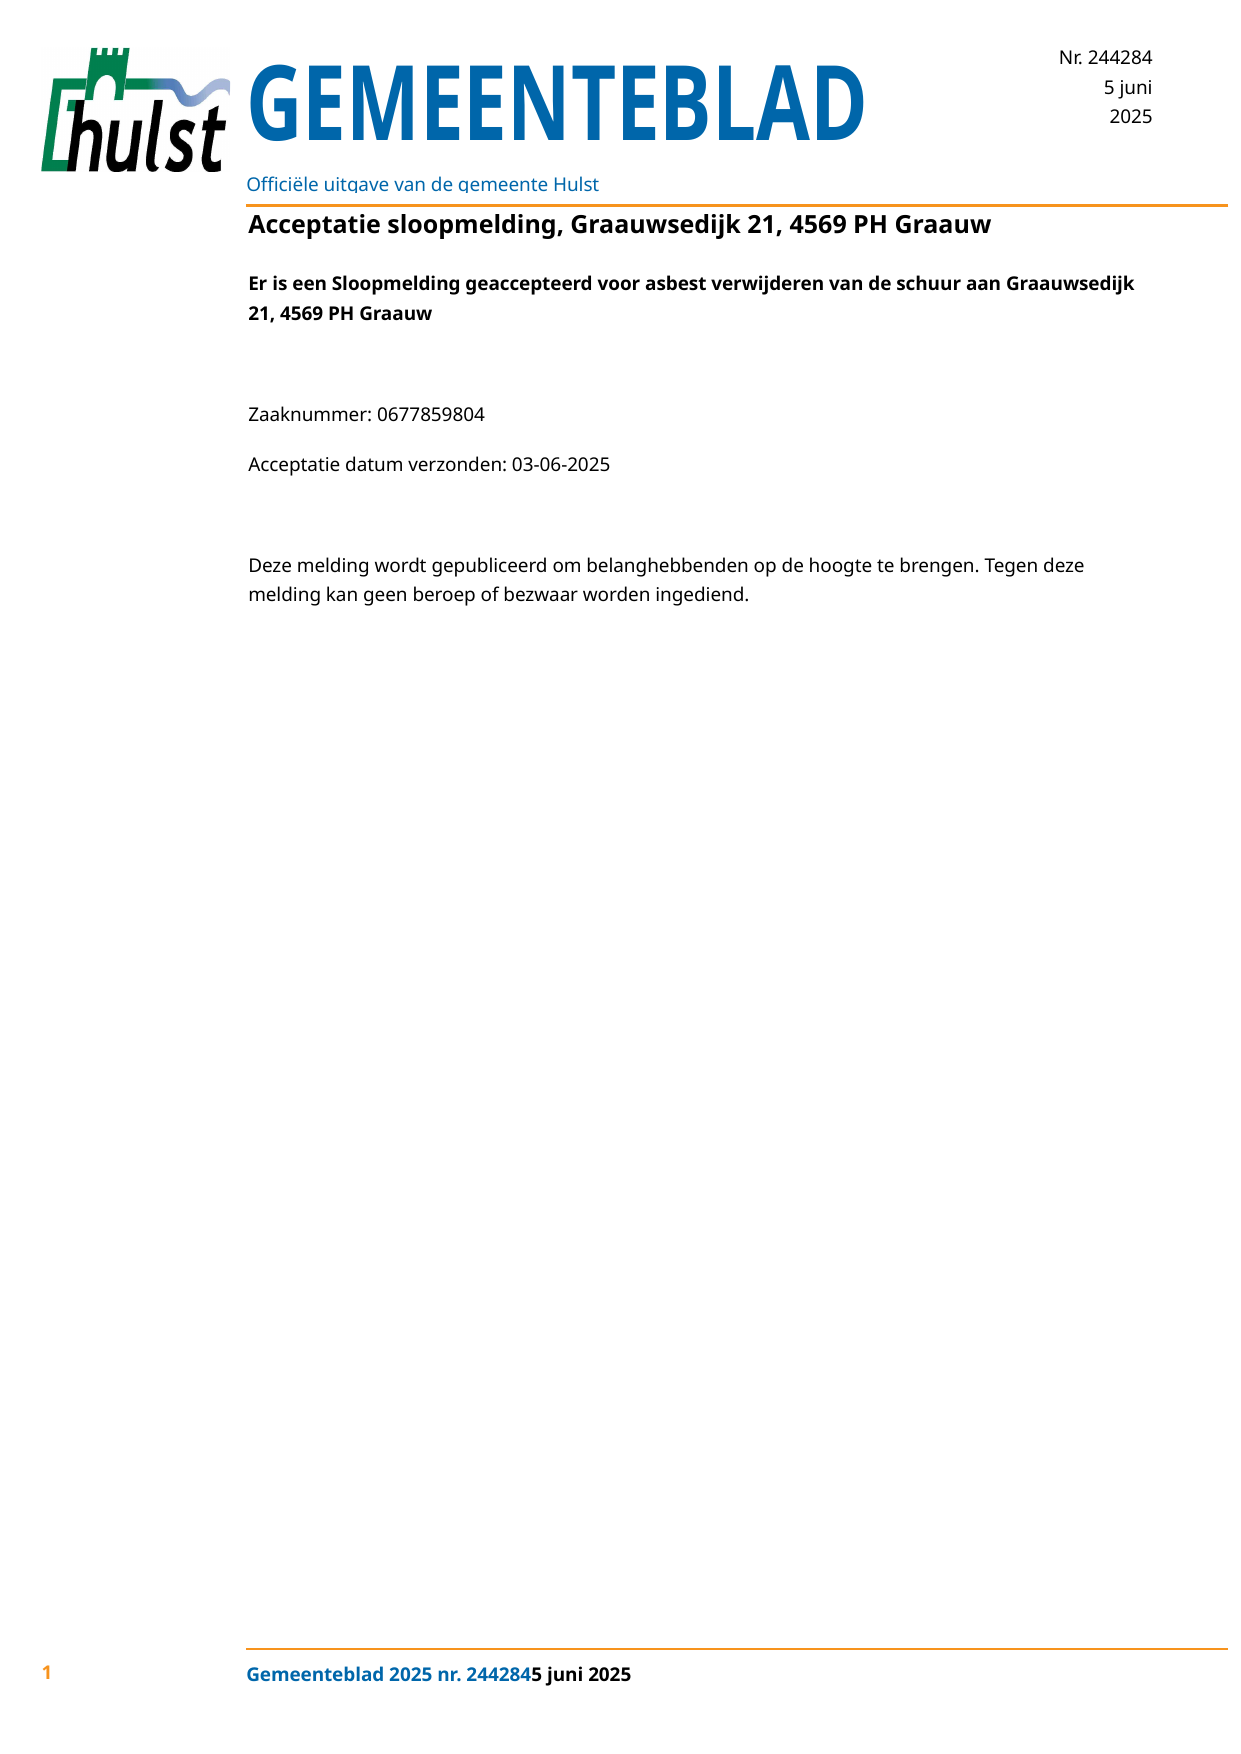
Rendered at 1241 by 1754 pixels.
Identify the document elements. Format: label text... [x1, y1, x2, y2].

picture [41, 47, 231, 172]
text Er is een Sloopmelding geaccepteerd voor asbest verwijderen van de schuur aan Graauwsedijk 21, 4569 PH Graauw [248, 270, 1152, 326]
text Acceptatie sloopmelding, Graauwsedijk 21, 4569 PH Graauw [248, 207, 1152, 241]
text Zaaknummer: 0677859804 [248, 401, 1152, 426]
text Deze melding wordt gepubliceerd om belanghebbenden op de hoogte te brengen. Tegen deze melding kan geen beroep of bezwaar worden ingediend. [248, 552, 1152, 607]
text Acceptatie datum verzonden: 03-06-2025 [248, 451, 1152, 477]
